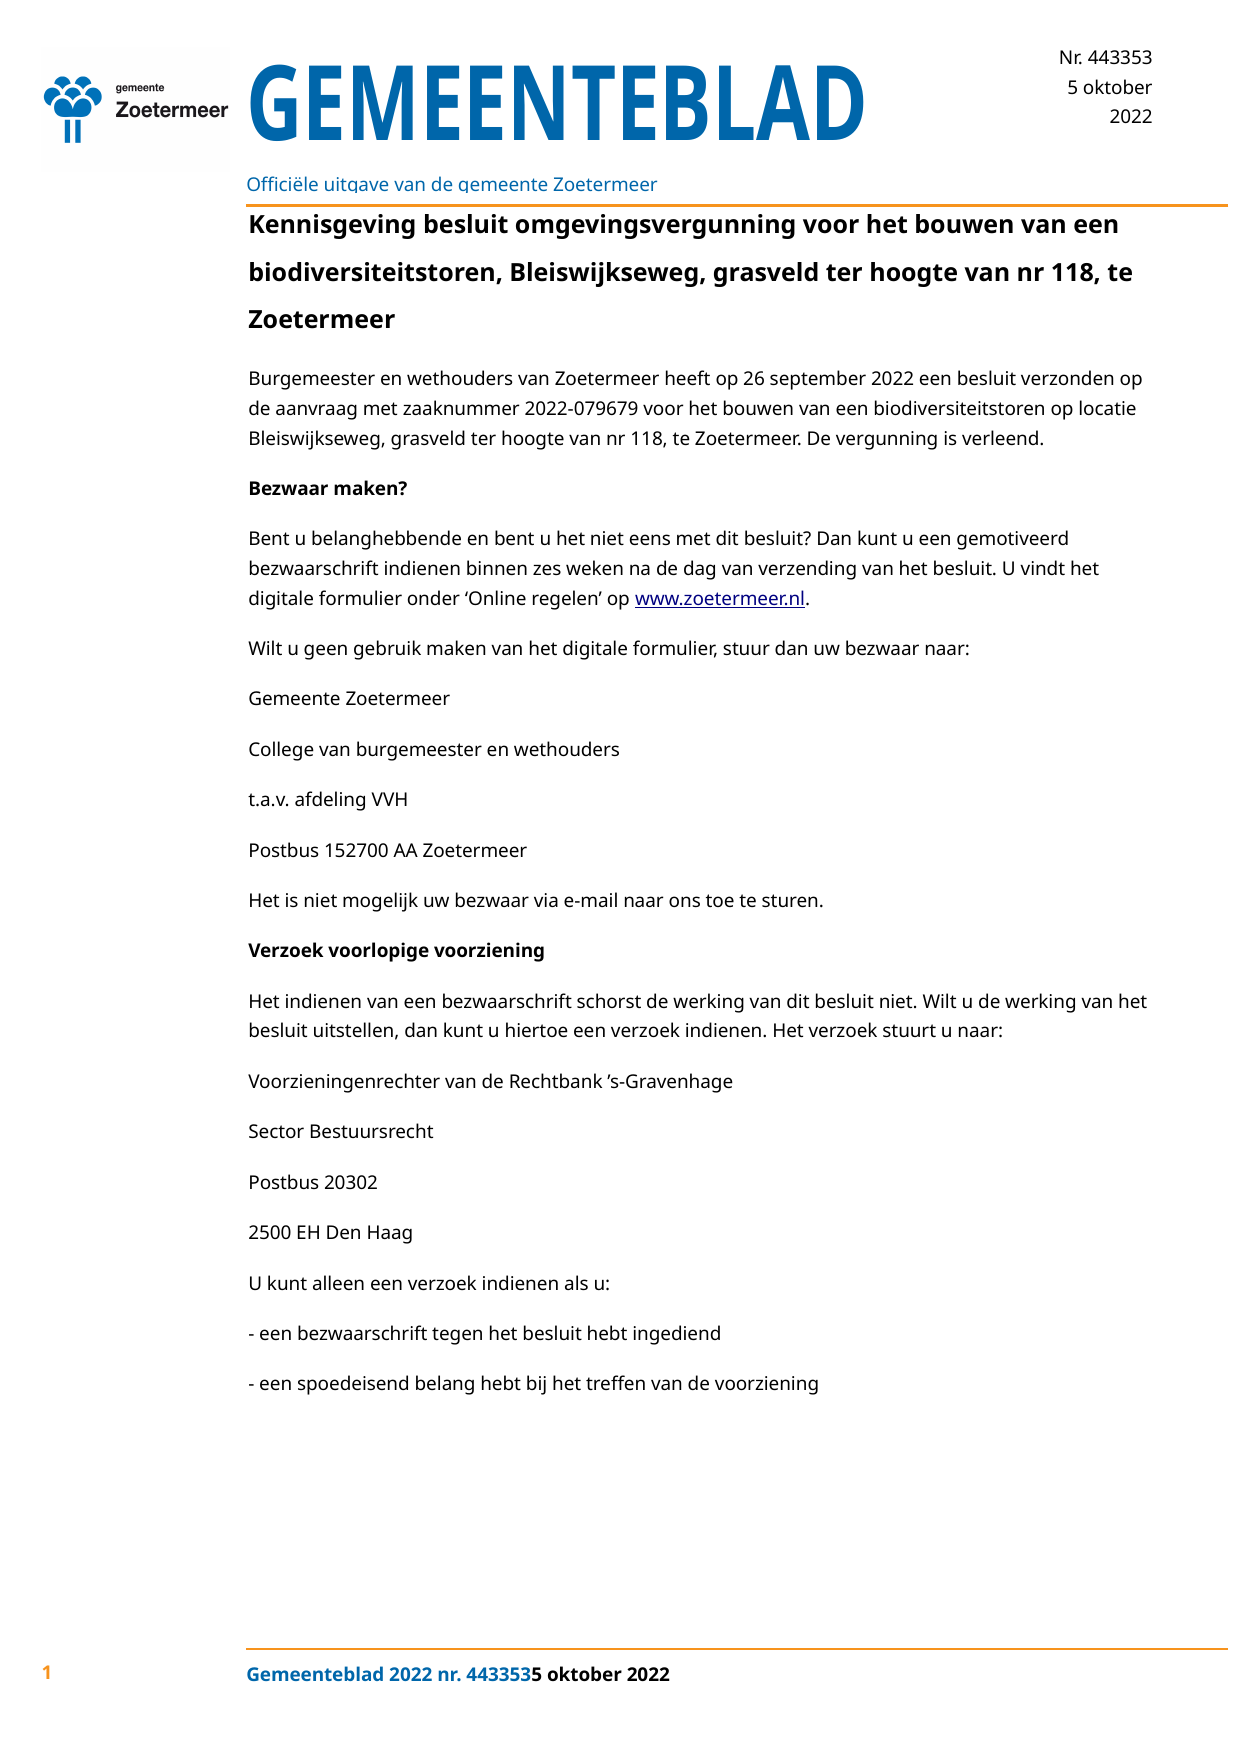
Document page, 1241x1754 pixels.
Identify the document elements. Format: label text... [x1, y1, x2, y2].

text Sector Bestuursrecht [248, 1118, 1152, 1144]
text Postbus 152700 AA Zoetermeer [248, 837, 1152, 862]
text Het indienen van een bezwaarschrift schorst de werking van dit besluit niet. Wilt u de werking van het besluit uitstellen, dan kunt u hiertoe een verzoek indienen. Het verzoek stuurt u naar: [248, 988, 1152, 1043]
text Verzoek voorlopige voorziening [248, 938, 1152, 963]
text Kennisgeving besluit omgevingsvergunning voor het bouwen van een biodiversiteitstoren, Bleiswijkseweg, grasveld ter hoogte van nr 118, te Zoetermeer [248, 207, 1152, 336]
text Het is niet mogelijk uw bezwaar via e-mail naar ons toe te sturen. [248, 887, 1152, 913]
text Wilt u geen gebruik maken van het digitale formulier, stuur dan uw bezwaar naar: [248, 635, 1152, 661]
text Voorzieningenrechter van de Rechtbank ’s-Gravenhage [248, 1068, 1152, 1094]
text - een bezwaarschrift tegen het besluit hebt ingediend [248, 1320, 1152, 1346]
text 2500 EH Den Haag [248, 1219, 1152, 1245]
text College van burgemeester en wethouders [248, 736, 1152, 762]
text Bent u belanghebbende en bent u het niet eens met dit besluit? Dan kunt u een gemotiveerd bezwaarschrift indienen binnen zes weken na de dag van verzending van het besluit. U vindt het digitale formulier onder ‘Online regelen’ op www.zoetermeer.nl. [248, 526, 1152, 610]
picture [41, 47, 231, 172]
text - een spoedeisend belang hebt bij het treffen van de voorziening [248, 1371, 1152, 1396]
text Gemeente Zoetermeer [248, 686, 1152, 711]
text Burgemeester en wethouders van Zoetermeer heeft op 26 september 2022 een besluit verzonden op de aanvraag met zaaknummer 2022-079679 voor het bouwen van een biodiversiteitstoren op locatie Bleiswijkseweg, grasveld ter hoogte van nr 118, te Zoetermeer. De vergunning is verleend. [248, 366, 1152, 450]
text t.a.v. afdeling VVH [248, 786, 1152, 812]
text Bezwaar maken? [248, 475, 1152, 501]
text U kunt alleen een verzoek indienen als u: [248, 1270, 1152, 1295]
text Postbus 20302 [248, 1169, 1152, 1194]
